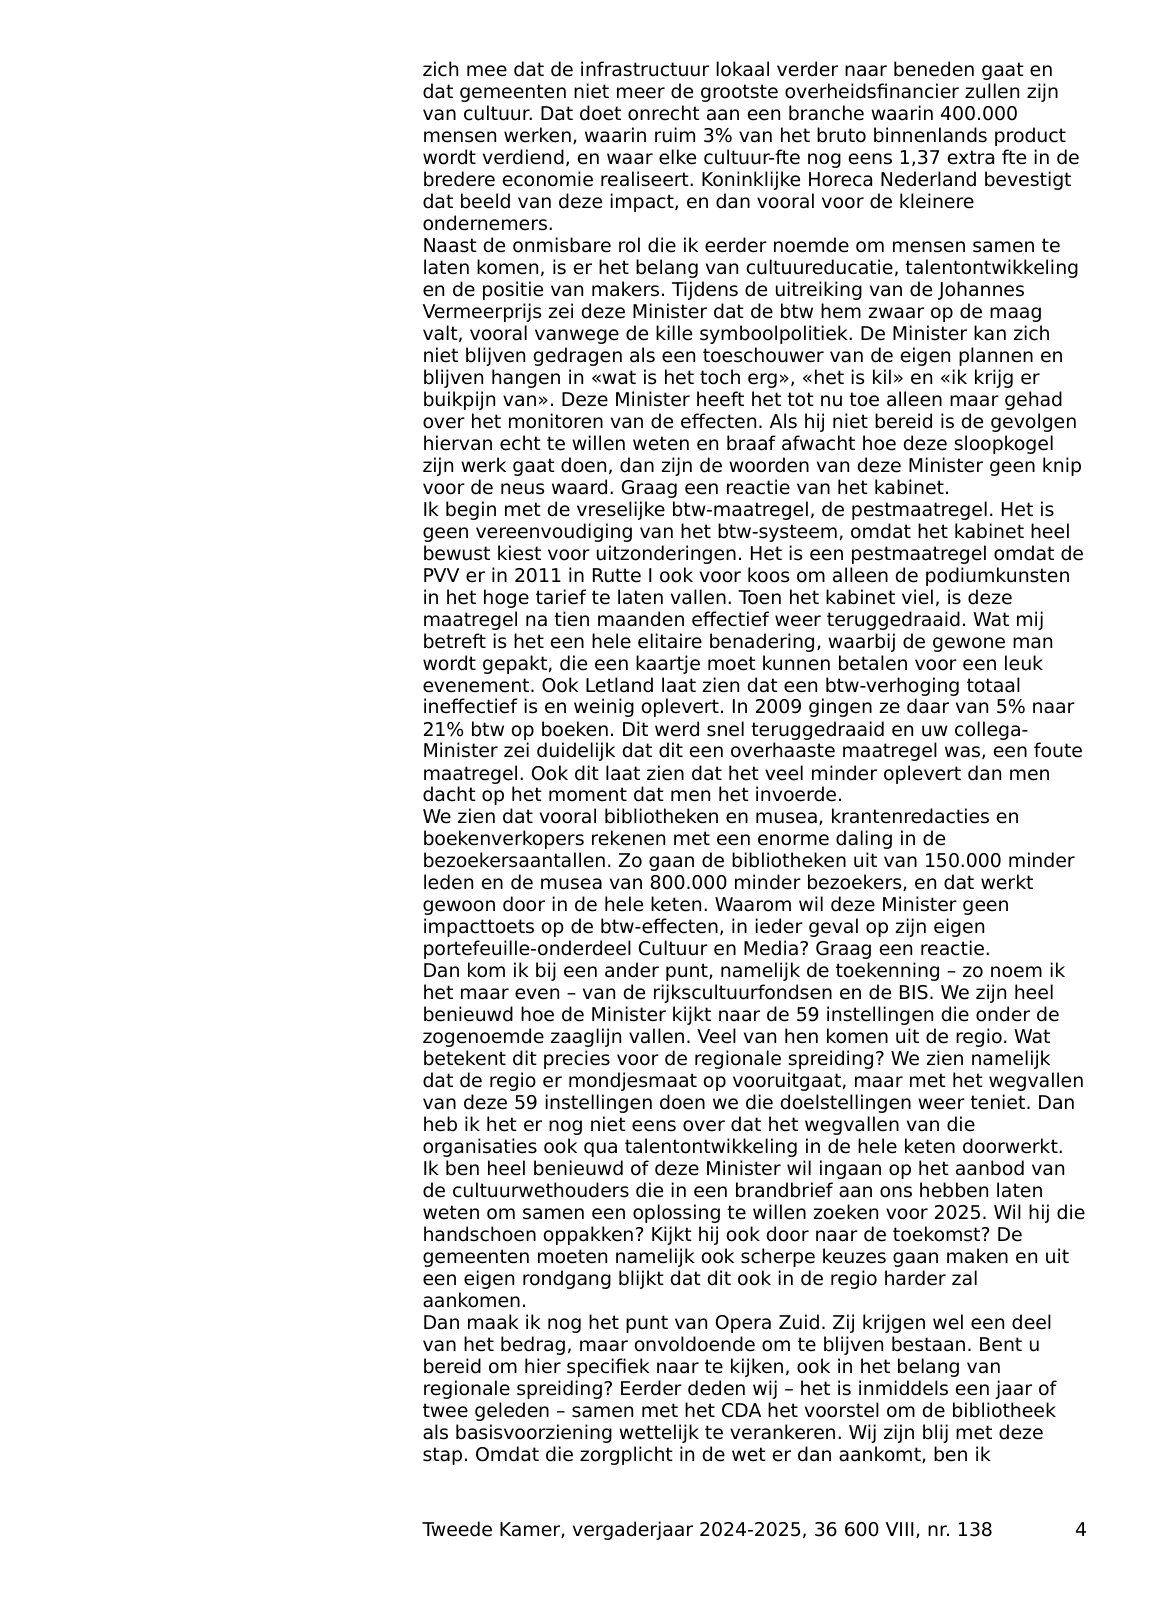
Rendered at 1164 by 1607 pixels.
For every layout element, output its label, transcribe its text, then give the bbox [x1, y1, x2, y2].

text Dan maak ik nog het punt van Opera Zuid. Zij krijgen wel een deel van het bedrag, maar onvoldoende om te blijven bestaan. Bent u bereid om hier specifiek naar te kijken, ook in het belang van regionale spreiding? Eerder deden wij – het is inmiddels een jaar of twee geleden – samen met het CDA het voorstel om de bibliotheek als basisvoorziening wettelijk te verankeren. Wij zijn blij met deze stap. Omdat die zorgplicht in de wet er dan aankomt, ben ik [422, 1312, 1087, 1466]
text Naast de onmisbare rol die ik eerder noemde om mensen samen te laten komen, is er het belang van cultuureducatie, talentontwikkeling en de positie van makers. Tijdens de uitreiking van de Johannes Vermeerprijs zei deze Minister dat de btw hem zwaar op de maag valt, vooral vanwege de kille symboolpolitiek. De Minister kan zich niet blijven gedragen als een toeschouwer van de eigen plannen en blijven hangen in «wat is het toch erg», «het is kil» en «ik krijg er buikpijn van». Deze Minister heeft het tot nu toe alleen maar gehad over het monitoren van de effecten. Als hij niet bereid is de gevolgen hiervan echt te willen weten en braaf afwacht hoe deze sloopkogel zijn werk gaat doen, dan zijn de woorden van deze Minister geen knip voor de neus waard. Graag een reactie van het kabinet. [422, 235, 1087, 499]
text We zien dat vooral bibliotheken en musea, krantenredacties en boekenverkopers rekenen met een enorme daling in de bezoekersaantallen. Zo gaan de bibliotheken uit van 150.000 minder leden en de musea van 800.000 minder bezoekers, en dat werkt gewoon door in de hele keten. Waarom wil deze Minister geen impacttoets op de btw-effecten, in ieder geval op zijn eigen portefeuille-onderdeel Cultuur en Media? Graag een reactie. [422, 806, 1087, 960]
text zich mee dat de infrastructuur lokaal verder naar beneden gaat en dat gemeenten niet meer de grootste overheidsfinancier zullen zijn van cultuur. Dat doet onrecht aan een branche waarin 400.000 mensen werken, waarin ruim 3% van het bruto binnenlands product wordt verdiend, en waar elke cultuur-fte nog eens 1,37 extra fte in de bredere economie realiseert. Koninklijke Horeca Nederland bevestigt dat beeld van deze impact, en dan vooral voor de kleinere ondernemers. [422, 59, 1087, 235]
text Dan kom ik bij een ander punt, namelijk de toekenning – zo noem ik het maar even – van de rijkscultuurfondsen en de BIS. We zijn heel benieuwd hoe de Minister kijkt naar de 59 instellingen die onder de zogenoemde zaaglijn vallen. Veel van hen komen uit de regio. Wat betekent dit precies voor de regionale spreiding? We zien namelijk dat de regio er mondjesmaat op vooruitgaat, maar met het wegvallen van deze 59 instellingen doen we die doelstellingen weer teniet. Dan heb ik het er nog niet eens over dat het wegvallen van die organisaties ook qua talentontwikkeling in de hele keten doorwerkt. Ik ben heel benieuwd of deze Minister wil ingaan op het aanbod van de cultuurwethouders die in een brandbrief aan ons hebben laten weten om samen een oplossing te willen zoeken voor 2025. Wil hij die handschoen oppakken? Kijkt hij ook door naar de toekomst? De gemeenten moeten namelijk ook scherpe keuzes gaan maken en uit een eigen rondgang blijkt dat dit ook in de regio harder zal aankomen. [422, 960, 1087, 1312]
text Ik begin met de vreselijke btw-maatregel, de pestmaatregel. Het is geen vereenvoudiging van het btw-systeem, omdat het kabinet heel bewust kiest voor uitzonderingen. Het is een pestmaatregel omdat de PVV er in 2011 in Rutte I ook voor koos om alleen de podiumkunsten in het hoge tarief te laten vallen. Toen het kabinet viel, is deze maatregel na tien maanden effectief weer teruggedraaid. Wat mij betreft is het een hele elitaire benadering, waarbij de gewone man wordt gepakt, die een kaartje moet kunnen betalen voor een leuk evenement. Ook Letland laat zien dat een btw-verhoging totaal ineffectief is en weinig oplevert. In 2009 gingen ze daar van 5% naar 21% btw op boeken. Dit werd snel teruggedraaid en uw collega-Minister zei duidelijk dat dit een overhaaste maatregel was, een foute maatregel. Ook dit laat zien dat het veel minder oplevert dan men dacht op het moment dat men het invoerde. [422, 499, 1087, 806]
